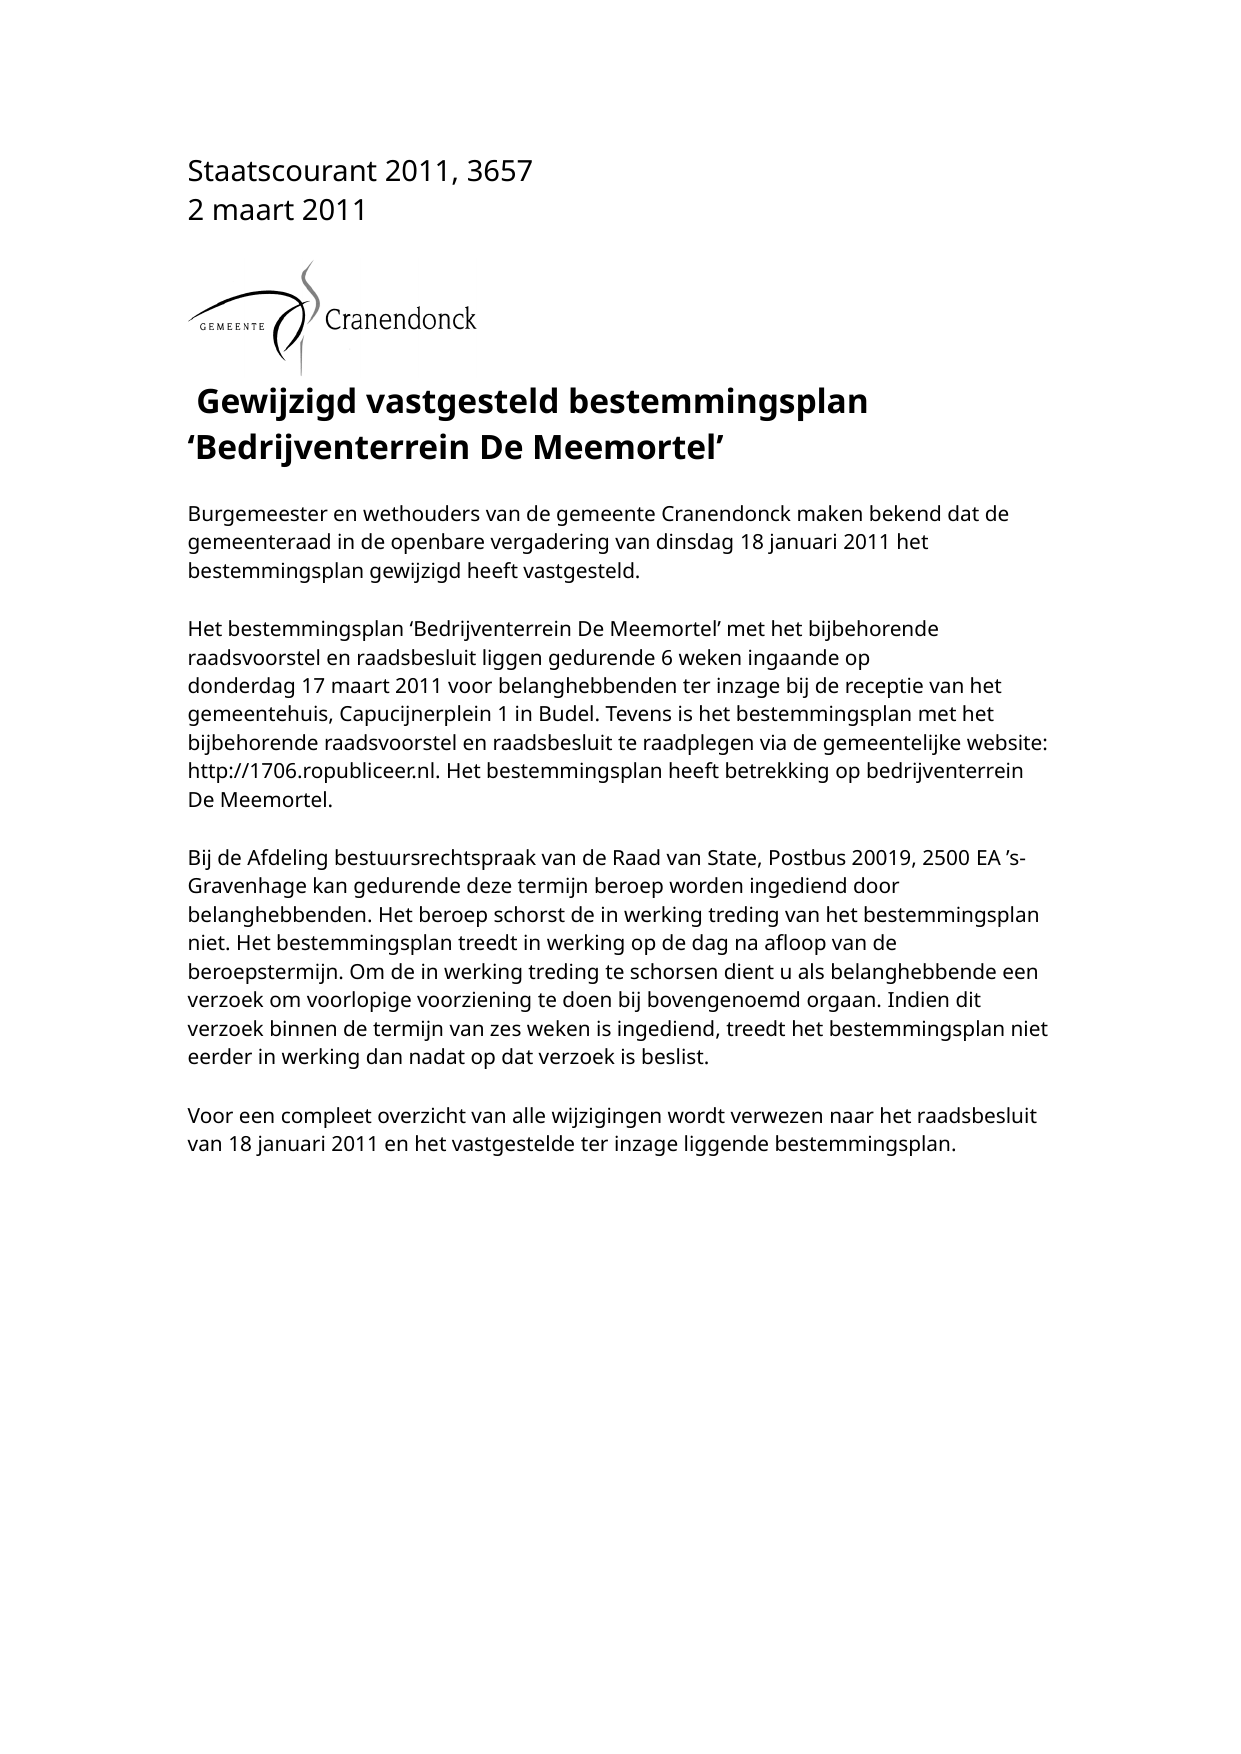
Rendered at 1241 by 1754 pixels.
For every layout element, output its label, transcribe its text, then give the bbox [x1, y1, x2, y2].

subtitle Gewijzigd vastgesteld bestemmingsplan ‘Bedrijventerrein De Meemortel’ [187, 271, 1053, 469]
text Het bestemmingsplan ‘Bedrijventerrein De Meemortel’ met het bijbehorende raadsvoorstel en raadsbesluit liggen gedurende 6 weken ingaande op donderdag 17 maart 2011 voor belanghebbenden ter inzage bij de receptie van het gemeentehuis, Capucijnerplein 1 in Budel. Tevens is het bestemmingsplan met het bijbehorende raadsvoorstel en raadsbesluit te raadplegen via de gemeentelijke website: http://1706.ropubliceer.nl. Het bestemmingsplan heeft betrekking op bedrijventerrein De Meemortel. [187, 614, 1053, 813]
picture [187, 258, 477, 378]
text Burgemeester en wethouders van de gemeente Cranendonck maken bekend dat de gemeenteraad in de openbare vergadering van dinsdag 18 januari 2011 het bestemmingsplan gewijzigd heeft vastgesteld. [187, 499, 1053, 584]
text Staatscourant 2011, 3657 [187, 150, 1053, 190]
text 2 maart 2011 [187, 190, 1053, 229]
text Bij de Afdeling bestuursrechtspraak van de Raad van State, Postbus 20019, 2500 EA ’s-Gravenhage kan gedurende deze termijn beroep worden ingediend door belanghebbenden. Het beroep schorst de in werking treding van het bestemmingsplan niet. Het bestemmingsplan treedt in werking op de dag na afloop van de beroepstermijn. Om de in werking treding te schorsen dient u als belanghebbende een verzoek om voorlopige voorziening te doen bij bovengenoemd orgaan. Indien dit verzoek binnen de termijn van zes weken is ingediend, treedt het bestemmingsplan niet eerder in werking dan nadat op dat verzoek is beslist. [187, 843, 1053, 1071]
text Voor een compleet overzicht van alle wijzigingen wordt verwezen naar het raadsbesluit van 18 januari 2011 en het vastgestelde ter inzage liggende bestemmingsplan. [187, 1101, 1053, 1158]
